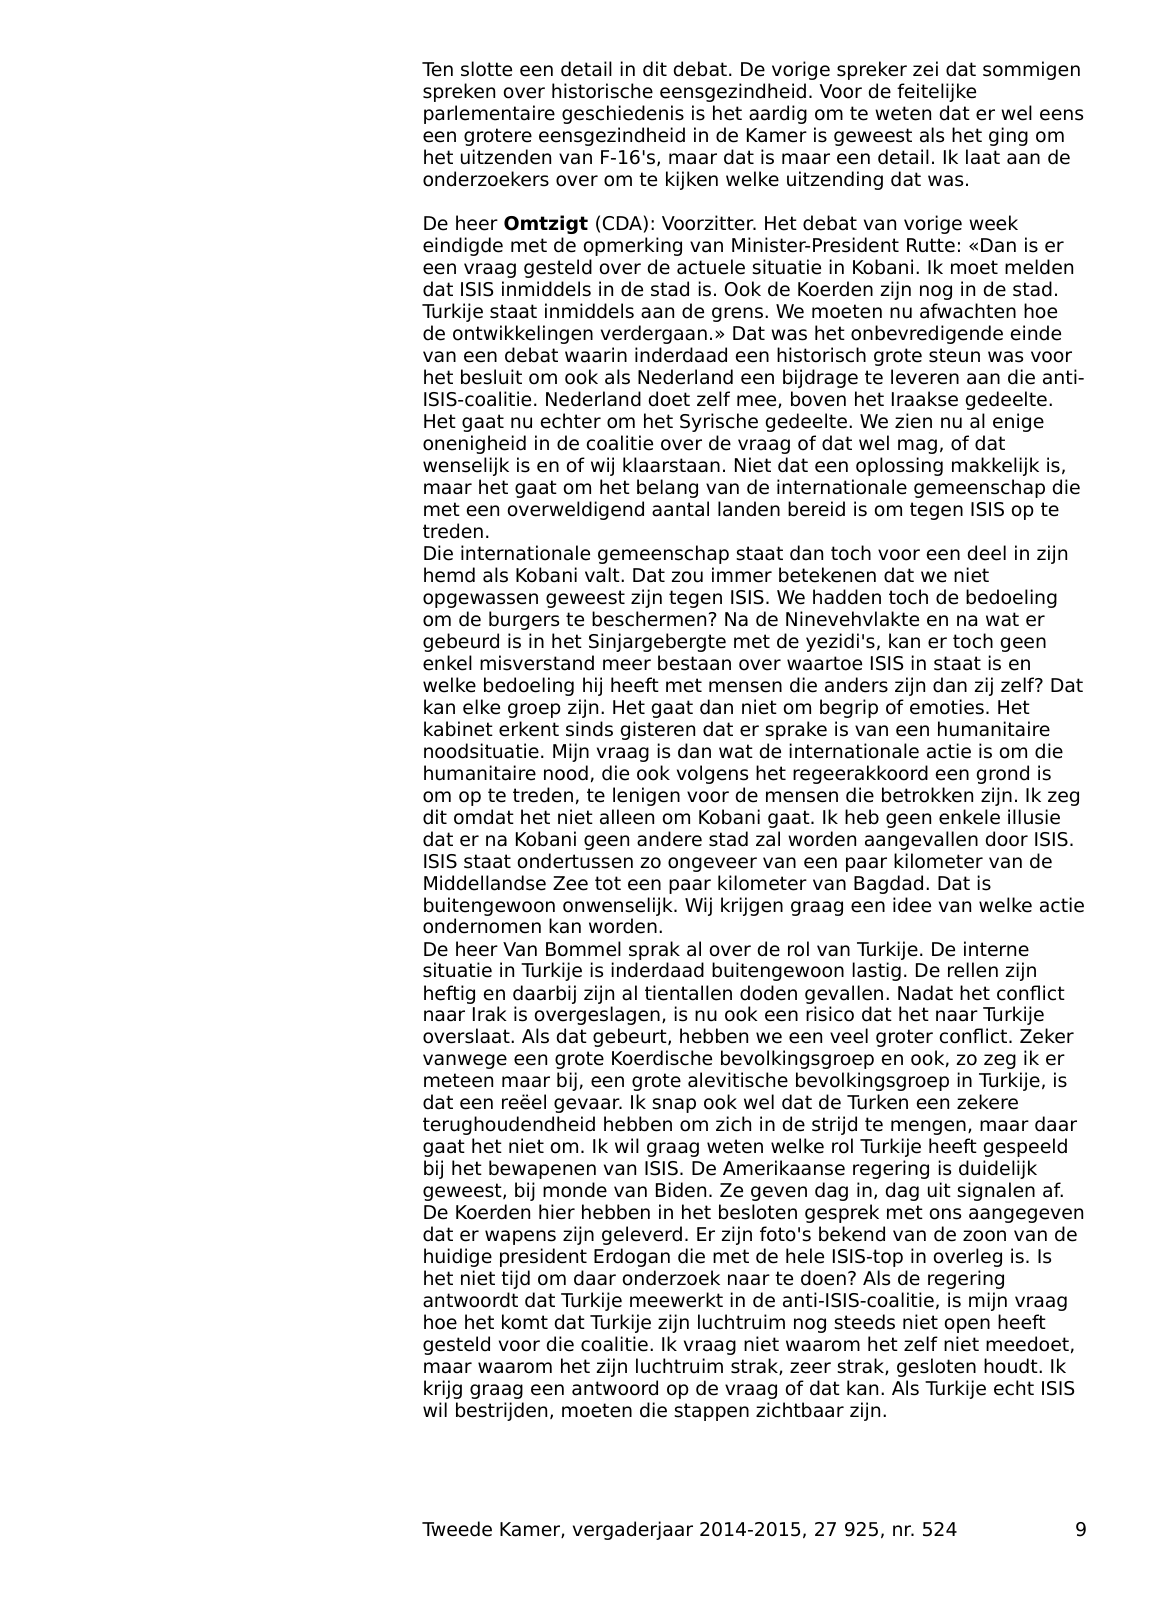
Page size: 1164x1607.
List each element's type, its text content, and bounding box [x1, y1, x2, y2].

text Die internationale gemeenschap staat dan toch voor een deel in zijn hemd als Kobani valt. Dat zou immer betekenen dat we niet opgewassen geweest zijn tegen ISIS. We hadden toch de bedoeling om de burgers te beschermen? Na de Ninevehvlakte en na wat er gebeurd is in het Sinjargebergte met de yezidi's, kan er toch geen enkel misverstand meer bestaan over waartoe ISIS in staat is en welke bedoeling hij heeft met mensen die anders zijn dan zij zelf? Dat kan elke groep zijn. Het gaat dan niet om begrip of emoties. Het kabinet erkent sinds gisteren dat er sprake is van een humanitaire noodsituatie. Mijn vraag is dan wat de internationale actie is om die humanitaire nood, die ook volgens het regeerakkoord een grond is om op te treden, te lenigen voor de mensen die betrokken zijn. Ik zeg dit omdat het niet alleen om Kobani gaat. Ik heb geen enkele illusie dat er na Kobani geen andere stad zal worden aangevallen door ISIS. ISIS staat ondertussen zo ongeveer van een paar kilometer van de Middellandse Zee tot een paar kilometer van Bagdad. Dat is buitengewoon onwenselijk. Wij krijgen graag een idee van welke actie ondernomen kan worden. [422, 543, 1087, 938]
text Ten slotte een detail in dit debat. De vorige spreker zei dat sommigen spreken over historische eensgezindheid. Voor de feitelijke parlementaire geschiedenis is het aardig om te weten dat er wel eens een grotere eensgezindheid in de Kamer is geweest als het ging om het uitzenden van F-16's, maar dat is maar een detail. Ik laat aan de onderzoekers over om te kijken welke uitzending dat was. [422, 59, 1087, 191]
text De heer Van Bommel sprak al over de rol van Turkije. De interne situatie in Turkije is inderdaad buitengewoon lastig. De rellen zijn heftig en daarbij zijn al tientallen doden gevallen. Nadat het conflict naar Irak is overgeslagen, is nu ook een risico dat het naar Turkije overslaat. Als dat gebeurt, hebben we een veel groter conflict. Zeker vanwege een grote Koerdische bevolkingsgroep en ook, zo zeg ik er meteen maar bij, een grote alevitische bevolkingsgroep in Turkije, is dat een reëel gevaar. Ik snap ook wel dat de Turken een zekere terughoudendheid hebben om zich in de strijd te mengen, maar daar gaat het niet om. Ik wil graag weten welke rol Turkije heeft gespeeld bij het bewapenen van ISIS. De Amerikaanse regering is duidelijk geweest, bij monde van Biden. Ze geven dag in, dag uit signalen af. De Koerden hier hebben in het besloten gesprek met ons aangegeven dat er wapens zijn geleverd. Er zijn foto's bekend van de zoon van de huidige president Erdogan die met de hele ISIS-top in overleg is. Is het niet tijd om daar onderzoek naar te doen? Als de regering antwoordt dat Turkije meewerkt in de anti-ISIS-coalitie, is mijn vraag hoe het komt dat Turkije zijn luchtruim nog steeds niet open heeft gesteld voor die coalitie. Ik vraag niet waarom het zelf niet meedoet, maar waarom het zijn luchtruim strak, zeer strak, gesloten houdt. Ik krijg graag een antwoord op de vraag of dat kan. Als Turkije echt ISIS wil bestrijden, moeten die stappen zichtbaar zijn. [422, 938, 1087, 1422]
text De heer Omtzigt (CDA): Voorzitter. Het debat van vorige week eindigde met de opmerking van Minister-President Rutte: «Dan is er een vraag gesteld over de actuele situatie in Kobani. Ik moet melden dat ISIS inmiddels in de stad is. Ook de Koerden zijn nog in de stad. Turkije staat inmiddels aan de grens. We moeten nu afwachten hoe de ontwikkelingen verdergaan.» Dat was het onbevredigende einde van een debat waarin inderdaad een historisch grote steun was voor het besluit om ook als Nederland een bijdrage te leveren aan die anti-ISIS-coalitie. Nederland doet zelf mee, boven het Iraakse gedeelte. Het gaat nu echter om het Syrische gedeelte. We zien nu al enige onenigheid in de coalitie over de vraag of dat wel mag, of dat wenselijk is en of wij klaarstaan. Niet dat een oplossing makkelijk is, maar het gaat om het belang van de internationale gemeenschap die met een overweldigend aantal landen bereid is om tegen ISIS op te treden. [422, 213, 1087, 543]
